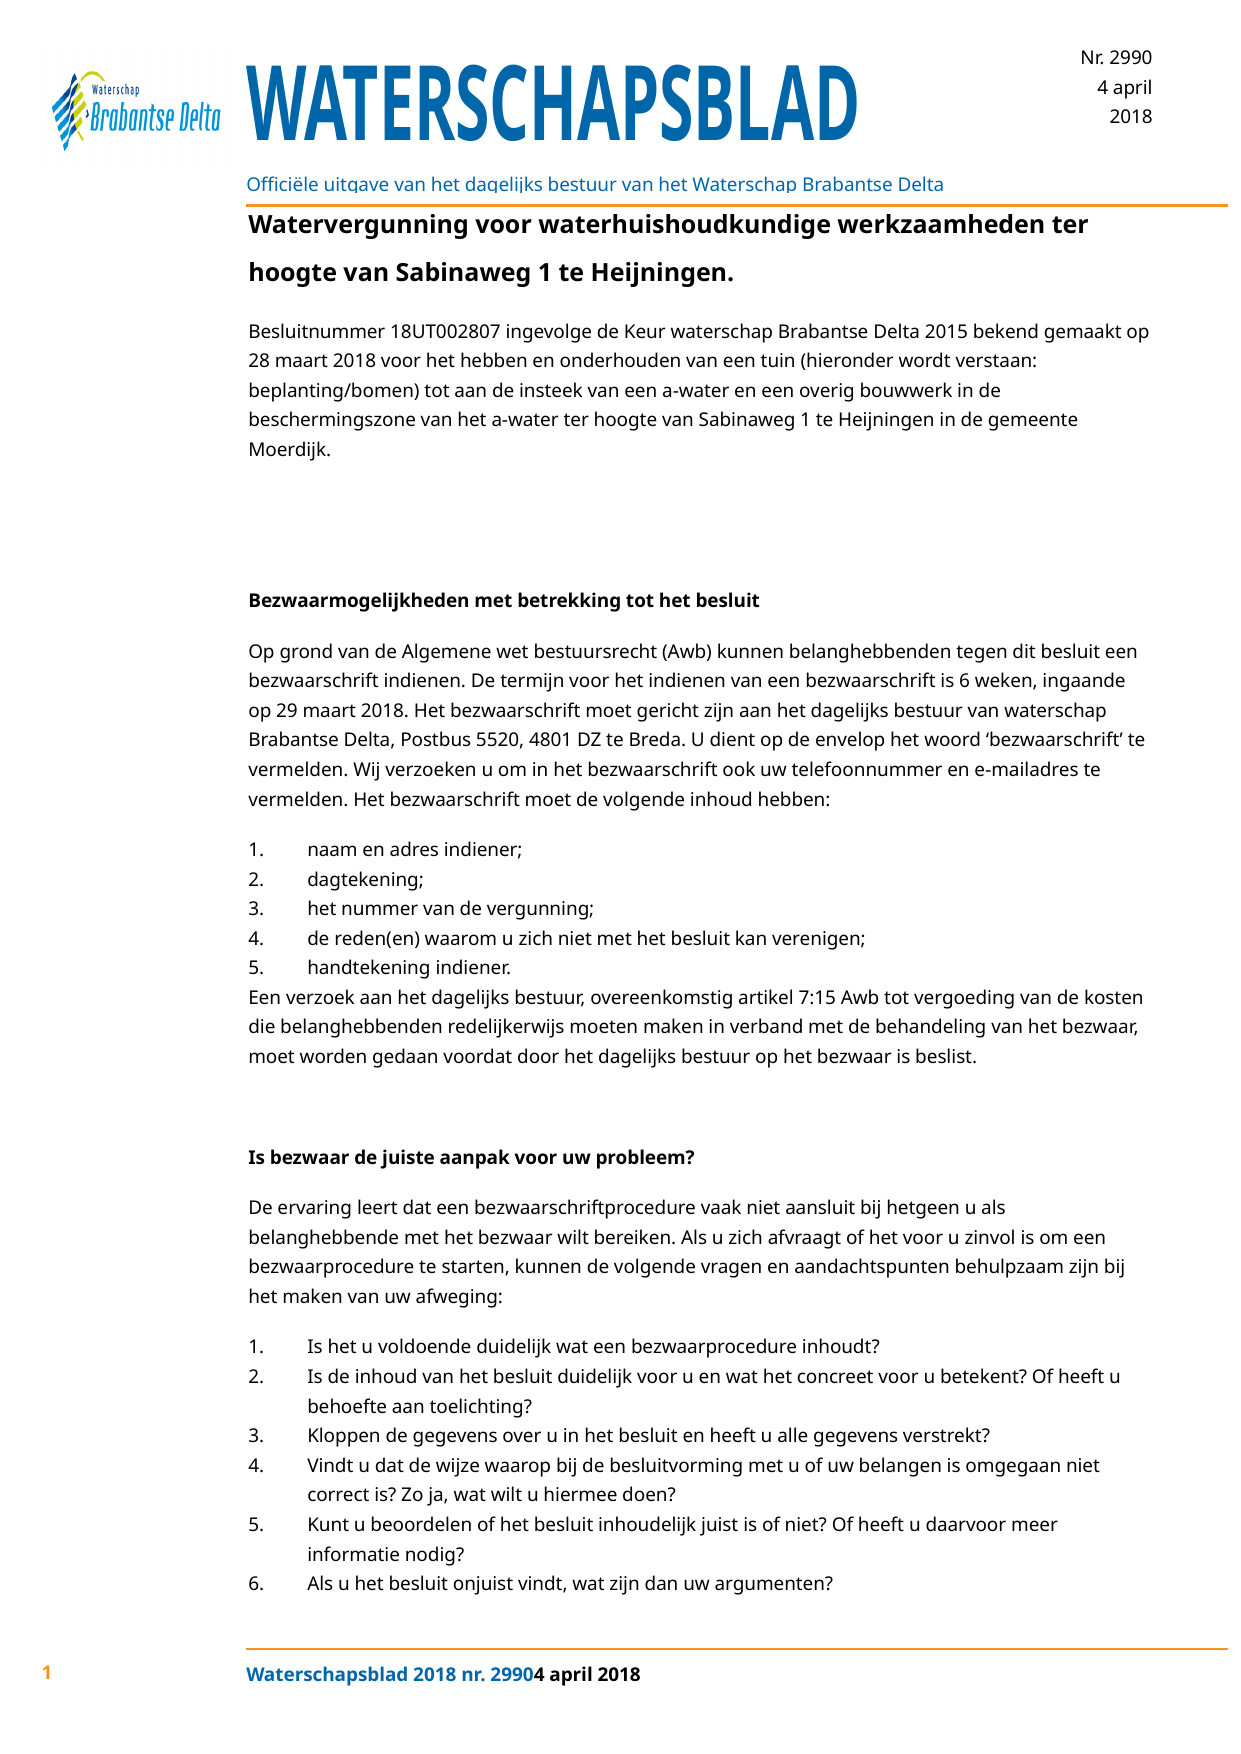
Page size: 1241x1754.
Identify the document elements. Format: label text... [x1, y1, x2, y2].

list Kunt u beoordelen of het besluit inhoudelijk juist is of niet? Of heeft u daarvoor meer informatie nodig? [248, 1511, 1152, 1567]
list handtekening indiener. [248, 954, 1152, 980]
list naam en adres indiener; [248, 836, 1152, 862]
text Watervergunning voor waterhuishoudkundige werkzaamheden ter hoogte van Sabinaweg 1 te Heijningen. [248, 207, 1152, 288]
text Bezwaarmogelijkheden met betrekking tot het besluit [248, 587, 1152, 613]
text Op grond van de Algemene wet bestuursrecht (Awb) kunnen belanghebbenden tegen dit besluit een bezwaarschrift indienen. De termijn voor het indienen van een bezwaarschrift is 6 weken, ingaande op 29 maart 2018. Het bezwaarschrift moet gericht zijn aan het dagelijks bestuur van waterschap Brabantse Delta, Postbus 5520, 4801 DZ te Breda. U dient op de envelop het woord ‘bezwaarschrift’ te vermelden. Wij verzoeken u om in het bezwaarschrift ook uw telefoonnummer en e‑mailadres te vermelden. Het bezwaarschrift moet de volgende inhoud hebben: [248, 638, 1152, 812]
list Vindt u dat de wijze waarop bij de besluitvorming met u of uw belangen is omgegaan niet correct is? Zo ja, wat wilt u hiermee doen? [248, 1452, 1152, 1507]
list Is de inhoud van het besluit duidelijk voor u en wat het concreet voor u betekent? Of heeft u behoefte aan toelichting? [248, 1363, 1152, 1419]
text De ervaring leert dat een bezwaarschriftprocedure vaak niet aansluit bij hetgeen u als belanghebbende met het bezwaar wilt bereiken. Als u zich afvraagt of het voor u zinvol is om een bezwaarprocedure te starten, kunnen de volgende vragen en aandachtspunten behulpzaam zijn bij het maken van uw afweging: [248, 1194, 1152, 1309]
list Als u het besluit onjuist vindt, wat zijn dan uw argumenten? [248, 1570, 1152, 1596]
list dagtekening; [248, 866, 1152, 892]
list de reden(en) waarom u zich niet met het besluit kan verenigen; [248, 925, 1152, 951]
list het nummer van de vergunning; [248, 895, 1152, 921]
text Besluitnummer 18UT002807 ingevolge de Keur waterschap Brabantse Delta 2015 bekend gemaakt op 28 maart 2018 voor het hebben en onderhouden van een tuin (hieronder wordt verstaan: beplanting/bomen) tot aan de insteek van een a-water en een overig bouwwerk in de beschermingszone van het a-water ter hoogte van Sabinaweg 1 te Heijningen in de gemeente Moerdijk. [248, 318, 1152, 462]
list Is het u voldoende duidelijk wat een bezwaarprocedure inhoudt? [248, 1334, 1152, 1359]
text Is bezwaar de juiste aanpak voor uw probleem? [248, 1144, 1152, 1170]
picture [41, 47, 231, 172]
list Kloppen de gegevens over u in het besluit en heeft u alle gegevens verstrekt? [248, 1422, 1152, 1448]
text Een verzoek aan het dagelijks bestuur, overeenkomstig artikel 7:15 Awb tot vergoeding van de kosten die belanghebbenden redelijkerwijs moeten maken in verband met de behandeling van het bezwaar, moet worden gedaan voordat door het dagelijks bestuur op het bezwaar is beslist. [248, 984, 1152, 1069]
